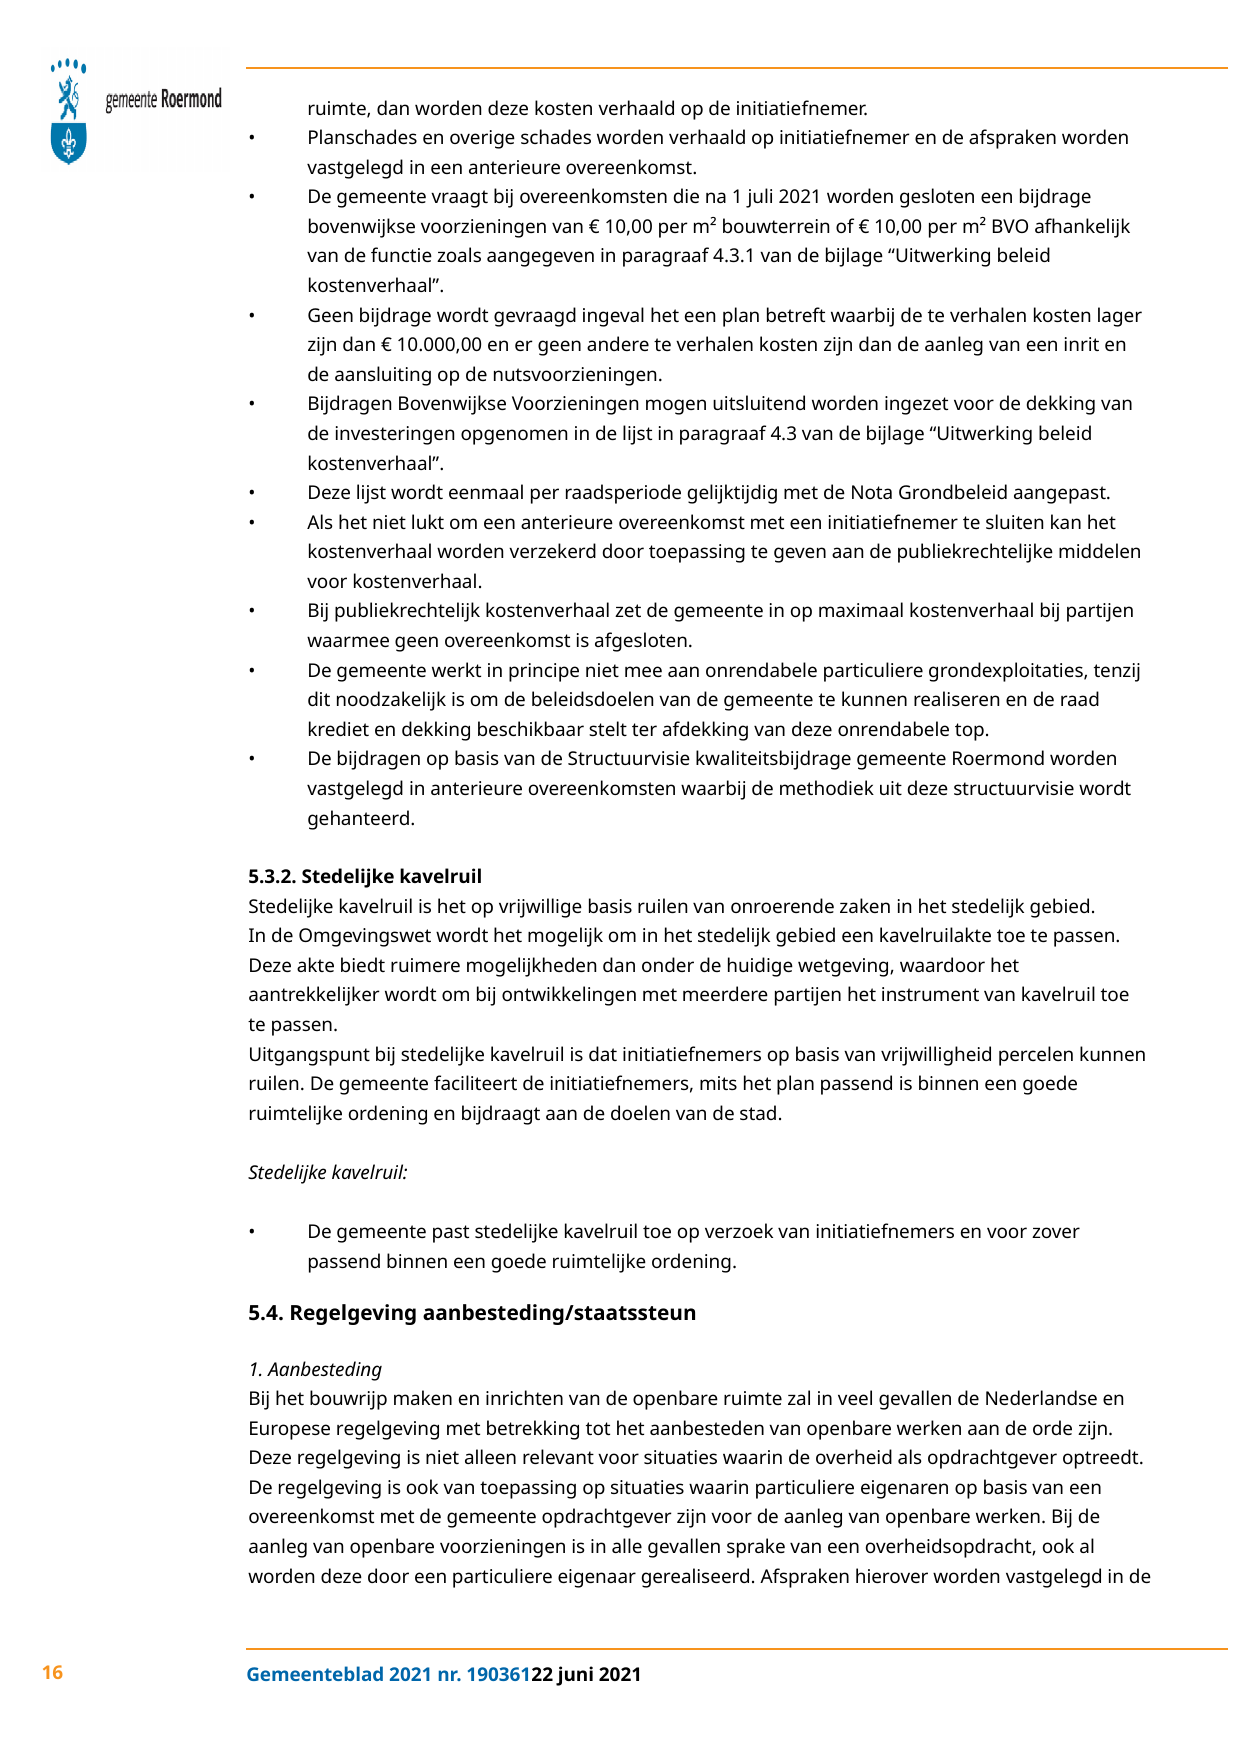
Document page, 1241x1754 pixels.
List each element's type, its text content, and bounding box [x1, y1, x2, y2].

table_header ruimte, dan worden deze kosten verhaald op de initiatiefnemer. Planschades en overige schades worden verhaald op initiatiefnemer en de afspraken worden vastgelegd in een anterieure overeenkomst. De gemeente vraagt bij overeenkomsten die na 1 juli 2021 worden gesloten een bijdrage bovenwijkse voorzieningen van € 10,00 per m² bouwterrein of € 10,00 per m² BVO afhankelijk van de functie zoals aangegeven in paragraaf 4.3.1 van de bijlage “Uitwerking beleid kostenverhaal”. Geen bijdrage wordt gevraagd ingeval het een plan betreft waarbij de te verhalen kosten lager zijn dan € 10.000,00 en er geen andere te verhalen kosten zijn dan de aanleg van een inrit en de aansluiting op de nutsvoorzieningen. Bijdragen Bovenwijkse Voorzieningen mogen uitsluitend worden ingezet voor de dekking van de investeringen opgenomen in de lijst in paragraaf 4.3 van de bijlage “Uitwerking beleid kostenverhaal”. Deze lijst wordt eenmaal per raadsperiode gelijktijdig met de Nota Grondbeleid aangepast. Als het niet lukt om een anterieure overeenkomst met een initiatiefnemer te sluiten kan het kostenverhaal worden verzekerd door toepassing te geven aan de publiekrechtelijke middelen voor kostenverhaal. Bij publiekrechtelijk kostenverhaal zet de gemeente in op maximaal kostenverhaal bij partijen waarmee geen overeenkomst is afgesloten. De gemeente werkt in principe niet mee aan onrendabele particuliere grondexploitaties, tenzij dit noodzakelijk is om de beleidsdoelen van de gemeente te kunnen realiseren en de raad krediet en dekking beschikbaar stelt ter afdekking van deze onrendabele top. De bijdragen op basis van de Structuurvisie kwaliteitsbijdrage gemeente Roermond worden vastgelegd in anterieure overeenkomsten waarbij de methodiek uit deze structuurvisie wordt gehanteerd. [248, 95, 1152, 831]
table_header Stedelijke kavelruil: De gemeente past stedelijke kavelruil toe op verzoek van initiatiefnemers en voor zover passend binnen een goede ruimtelijke ordening. [248, 1159, 1152, 1274]
text In de Omgevingswet wordt het mogelijk om in het stedelijk gebied een kavelruilakte toe te passen. Deze akte biedt ruimere mogelijkheden dan onder de huidige wetgeving, waardoor het aantrekkelijker wordt om bij ontwikkelingen met meerdere partijen het instrument van kavelruil toe te passen. [248, 922, 1152, 1037]
text Bij het bouwrijp maken en inrichten van de openbare ruimte zal in veel gevallen de Nederlandse en Europese regelgeving met betrekking tot het aanbesteden van openbare werken aan de orde zijn. Deze regelgeving is niet alleen relevant voor situaties waarin de overheid als opdrachtgever optreedt. De regelgeving is ook van toepassing op situaties waarin particuliere eigenaren op basis van een overeenkomst met de gemeente opdrachtgever zijn voor de aanleg van openbare werken. Bij de aanleg van openbare voorzieningen is in alle gevallen sprake van een overheidsopdracht, ook al worden deze door een particuliere eigenaar gerealiseerd. Afspraken hierover worden vastgelegd in de [248, 1385, 1152, 1589]
text 5.3.2. Stedelijke kavelruil [248, 863, 1152, 889]
picture [41, 47, 231, 172]
text Uitgangspunt bij stedelijke kavelruil is dat initiatiefnemers op basis van vrijwilligheid percelen kunnen ruilen. De gemeente faciliteert de initiatiefnemers, mits het plan passend is binnen een goede ruimtelijke ordening en bijdraagt aan de doelen van de stad. [248, 1041, 1152, 1126]
text 1. Aanbesteding [248, 1356, 1152, 1382]
text Stedelijke kavelruil is het op vrijwillige basis ruilen van onroerende zaken in het stedelijk gebied. [248, 893, 1152, 919]
text 5.4. Regelgeving aanbesteding/staatssteun [248, 1298, 1152, 1326]
